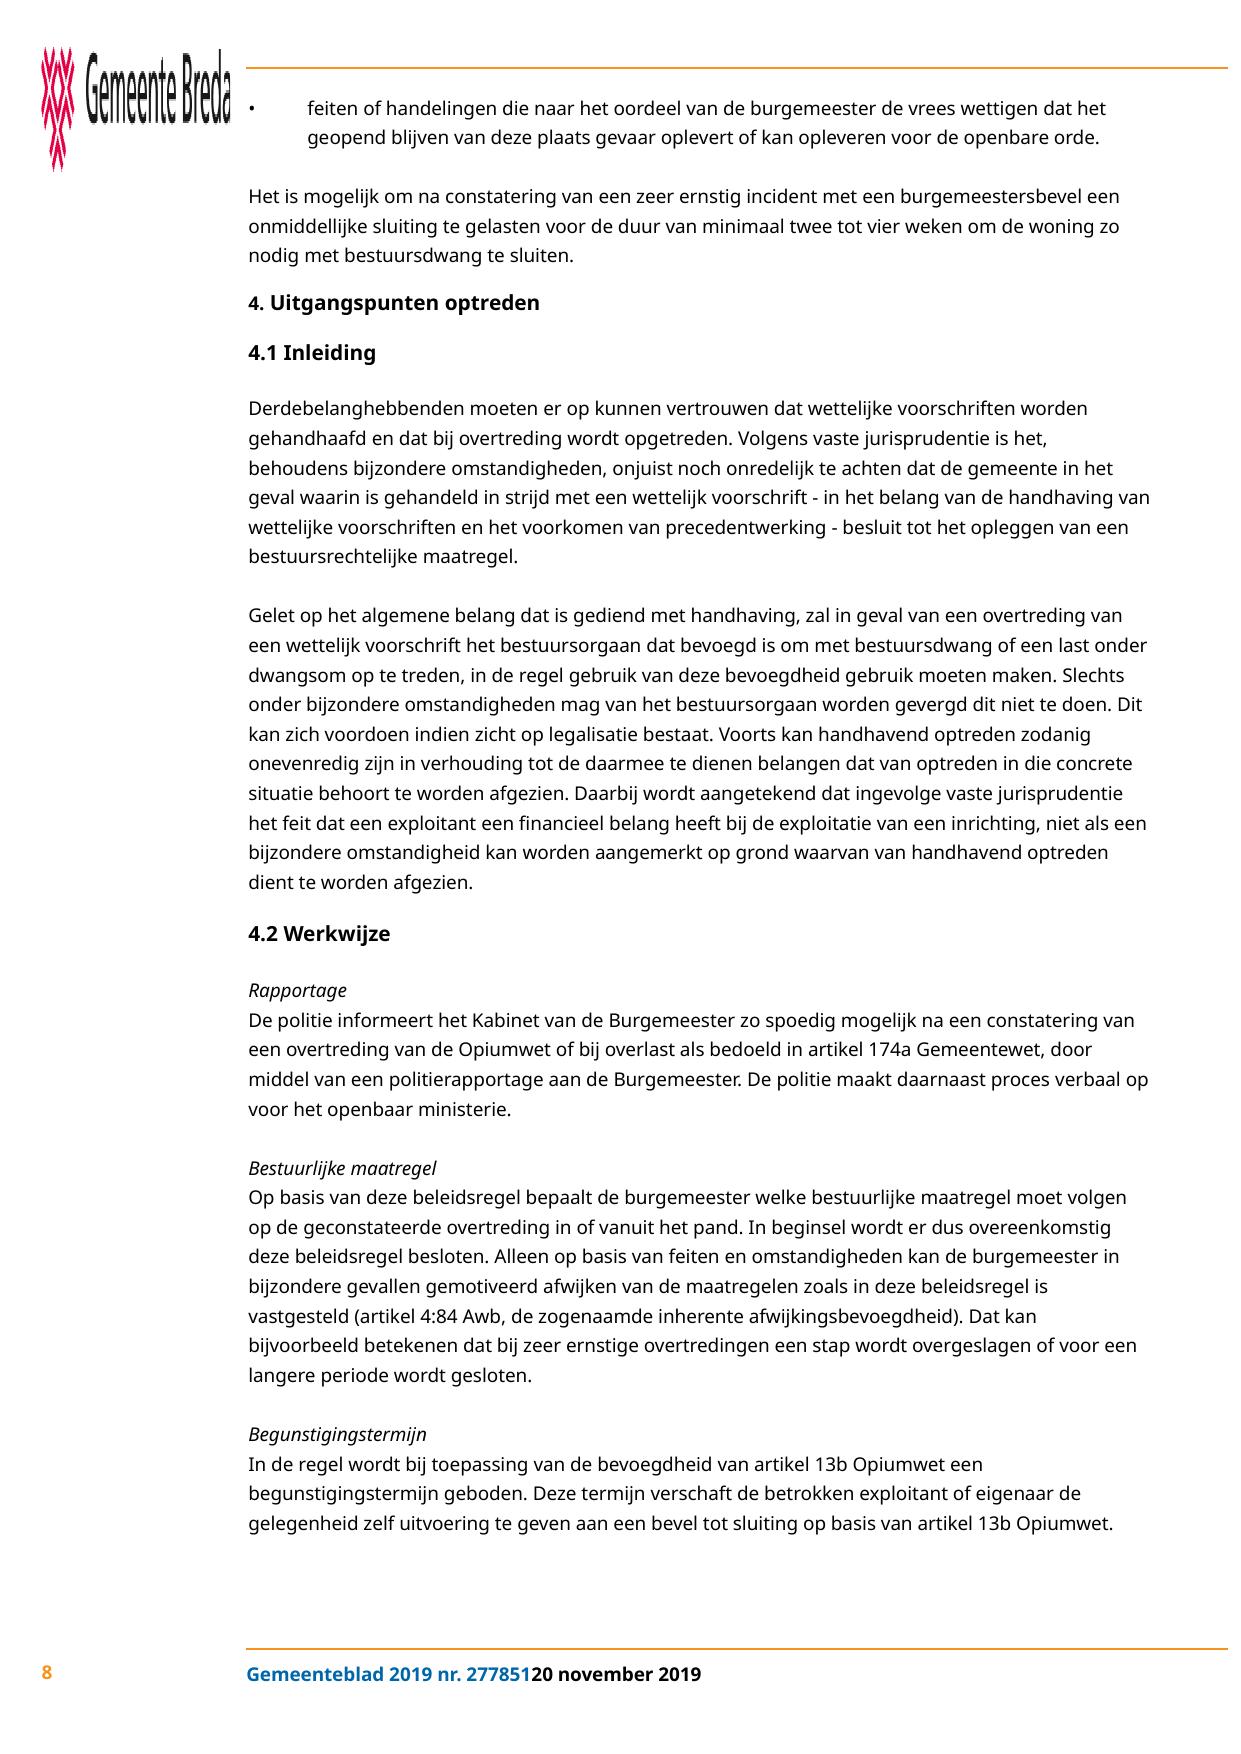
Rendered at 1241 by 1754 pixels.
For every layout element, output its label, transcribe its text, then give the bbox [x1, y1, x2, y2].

text Bestuurlijke maatregel [248, 1155, 1152, 1181]
text Op basis van deze beleidsregel bepaalt de burgemeester welke bestuurlijke maatregel moet volgen op de geconstateerde overtreding in of vanuit het pand. In beginsel wordt er dus overeenkomstig deze beleidsregel besloten. Alleen op basis van feiten en omstandigheden kan de burgemeester in bijzondere gevallen gemotiveerd afwijken van de maatregelen zoals in deze beleidsregel is vastgesteld (artikel 4:84 Awb, de zogenaamde inherente afwijkingsbevoegdheid). Dat kan bijvoorbeeld betekenen dat bij zeer ernstige overtredingen een stap wordt overgeslagen of voor een langere periode wordt gesloten. [248, 1184, 1152, 1388]
text 4.1 Inleiding [248, 338, 1152, 366]
text Begunstigingstermijn [248, 1421, 1152, 1447]
text Derdebelanghebbenden moeten er op kunnen vertrouwen dat wettelijke voorschriften worden gehandhaafd en dat bij overtreding wordt opgetreden. Volgens vaste jurisprudentie is het, behoudens bijzondere omstandigheden, onjuist noch onredelijk te achten dat de gemeente in het geval waarin is gehandeld in strijd met een wettelijk voorschrift - in het belang van de handhaving van wettelijke voorschriften en het voorkomen van precedentwerking - besluit tot het opleggen van een bestuursrechtelijke maatregel. [248, 396, 1152, 569]
list feiten of handelingen die naar het oordeel van de burgemeester de vrees wettigen dat het geopend blijven van deze plaats gevaar oplevert of kan opleveren voor de openbare orde. [248, 95, 1152, 150]
text In de regel wordt bij toepassing van de bevoegdheid van artikel 13b Opiumwet een begunstigingstermijn geboden. Deze termijn verschaft de betrokken exploitant of eigenaar de gelegenheid zelf uitvoering te geven aan een bevel tot sluiting op basis van artikel 13b Opiumwet. [248, 1451, 1152, 1536]
text 4.2 Werkwijze [248, 919, 1152, 948]
text Rapportage [248, 977, 1152, 1003]
text Gelet op het algemene belang dat is gediend met handhaving, zal in geval van een overtreding van een wettelijk voorschrift het bestuursorgaan dat bevoegd is om met bestuursdwang of een last onder dwangsom op te treden, in de regel gebruik van deze bevoegdheid gebruik moeten maken. Slechts onder bijzondere omstandigheden mag van het bestuursorgaan worden gevergd dit niet te doen. Dit kan zich voordoen indien zicht op legalisatie bestaat. Voorts kan handhavend optreden zodanig onevenredig zijn in verhouding tot de daarmee te dienen belangen dat van optreden in die concrete situatie behoort te worden afgezien. Daarbij wordt aangetekend dat ingevolge vaste jurisprudentie het feit dat een exploitant een financieel belang heeft bij de exploitatie van een inrichting, niet als een bijzondere omstandigheid kan worden aangemerkt op grond waarvan van handhavend optreden dient te worden afgezien. [248, 603, 1152, 895]
text 4. Uitgangspunten optreden [248, 288, 1152, 317]
text Het is mogelijk om na constatering van een zeer ernstig incident met een burgemeestersbevel een onmiddellijke sluiting te gelasten voor de duur van minimaal twee tot vier weken om de woning zo nodig met bestuursdwang te sluiten. [248, 183, 1152, 268]
picture [41, 47, 231, 172]
text De politie informeert het Kabinet van de Burgemeester zo spoedig mogelijk na een constatering van een overtreding van de Opiumwet of bij overlast als bedoeld in artikel 174a Gemeentewet, door middel van een politierapportage aan de Burgemeester. De politie maakt daarnaast proces­ verbaal op voor het openbaar ministerie. [248, 1007, 1152, 1121]
